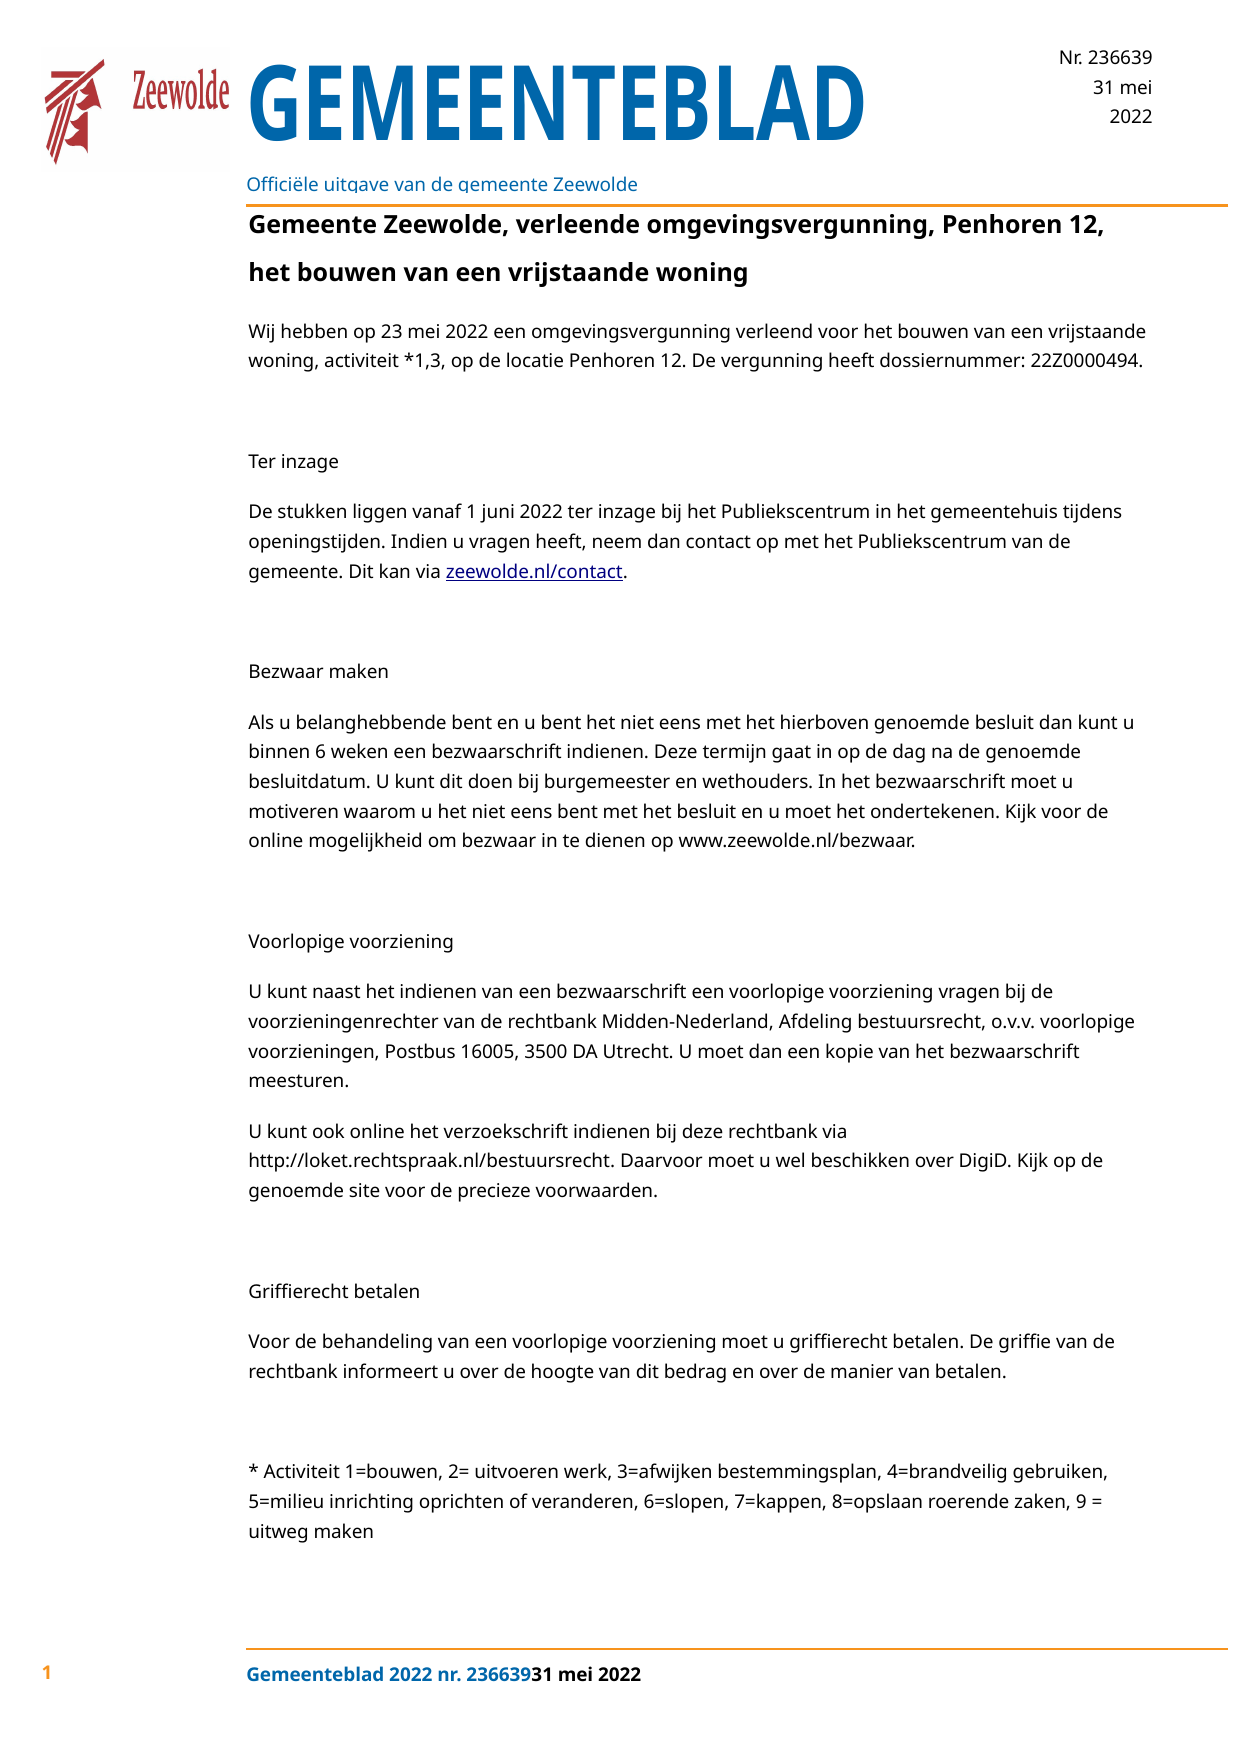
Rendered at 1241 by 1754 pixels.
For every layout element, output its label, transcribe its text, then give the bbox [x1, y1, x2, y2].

text Voorlopige voorziening [248, 928, 1152, 954]
text Voor de behandeling van een voorlopige voorziening moet u griffierecht betalen. De griffie van de rechtbank informeert u over de hoogte van dit bedrag en over de manier van betalen. [248, 1328, 1152, 1384]
text Wij hebben op 23 mei 2022 een omgevingsvergunning verleend voor het bouwen van een vrijstaande woning, activiteit *1,3, op de locatie Penhoren 12. De vergunning heeft dossiernummer: 22Z0000494. [248, 318, 1152, 373]
text De stukken liggen vanaf 1 juni 2022 ter inzage bij het Publiekscentrum in het gemeentehuis tijdens openingstijden. Indien u vragen heeft, neem dan contact op met het Publiekscentrum van de gemeente. Dit kan via zeewolde.nl/contact. [248, 499, 1152, 584]
text U kunt naast het indienen van een bezwaarschrift een voorlopige voorziening vragen bij de voorzieningenrechter van de rechtbank Midden-Nederland, Afdeling bestuursrecht, o.v.v. voorlopige voorzieningen, Postbus 16005, 3500 DA Utrecht. U moet dan een kopie van het bezwaarschrift meesturen. [248, 979, 1152, 1093]
text Als u belanghebbende bent en u bent het niet eens met het hierboven genoemde besluit dan kunt u binnen 6 weken een bezwaarschrift indienen. Deze termijn gaat in op de dag na de genoemde besluitdatum. U kunt dit doen bij burgemeester en wethouders. In het bezwaarschrift moet u motiveren waarom u het niet eens bent met het besluit en u moet het ondertekenen. Kijk voor de online mogelijkheid om bezwaar in te dienen op www.zeewolde.nl/bezwaar. [248, 709, 1152, 853]
text Ter inzage [248, 448, 1152, 474]
text * Activiteit 1=bouwen, 2= uitvoeren werk, 3=afwijken bestemmingsplan, 4=brandveilig gebruiken, 5=milieu inrichting oprichten of veranderen, 6=slopen, 7=kappen, 8=opslaan roerende zaken, 9 = uitweg maken [248, 1459, 1152, 1544]
text Gemeente Zeewolde, verleende omgevingsvergunning, Penhoren 12, het bouwen van een vrijstaande woning [248, 207, 1152, 288]
text Griffierecht betalen [248, 1278, 1152, 1304]
text Bezwaar maken [248, 659, 1152, 684]
picture [41, 47, 231, 172]
text U kunt ook online het verzoekschrift indienen bij deze rechtbank via http://loket.rechtspraak.nl/bestuursrecht. Daarvoor moet u wel beschikken over DigiD. Kijk op de genoemde site voor de precieze voorwaarden. [248, 1118, 1152, 1203]
